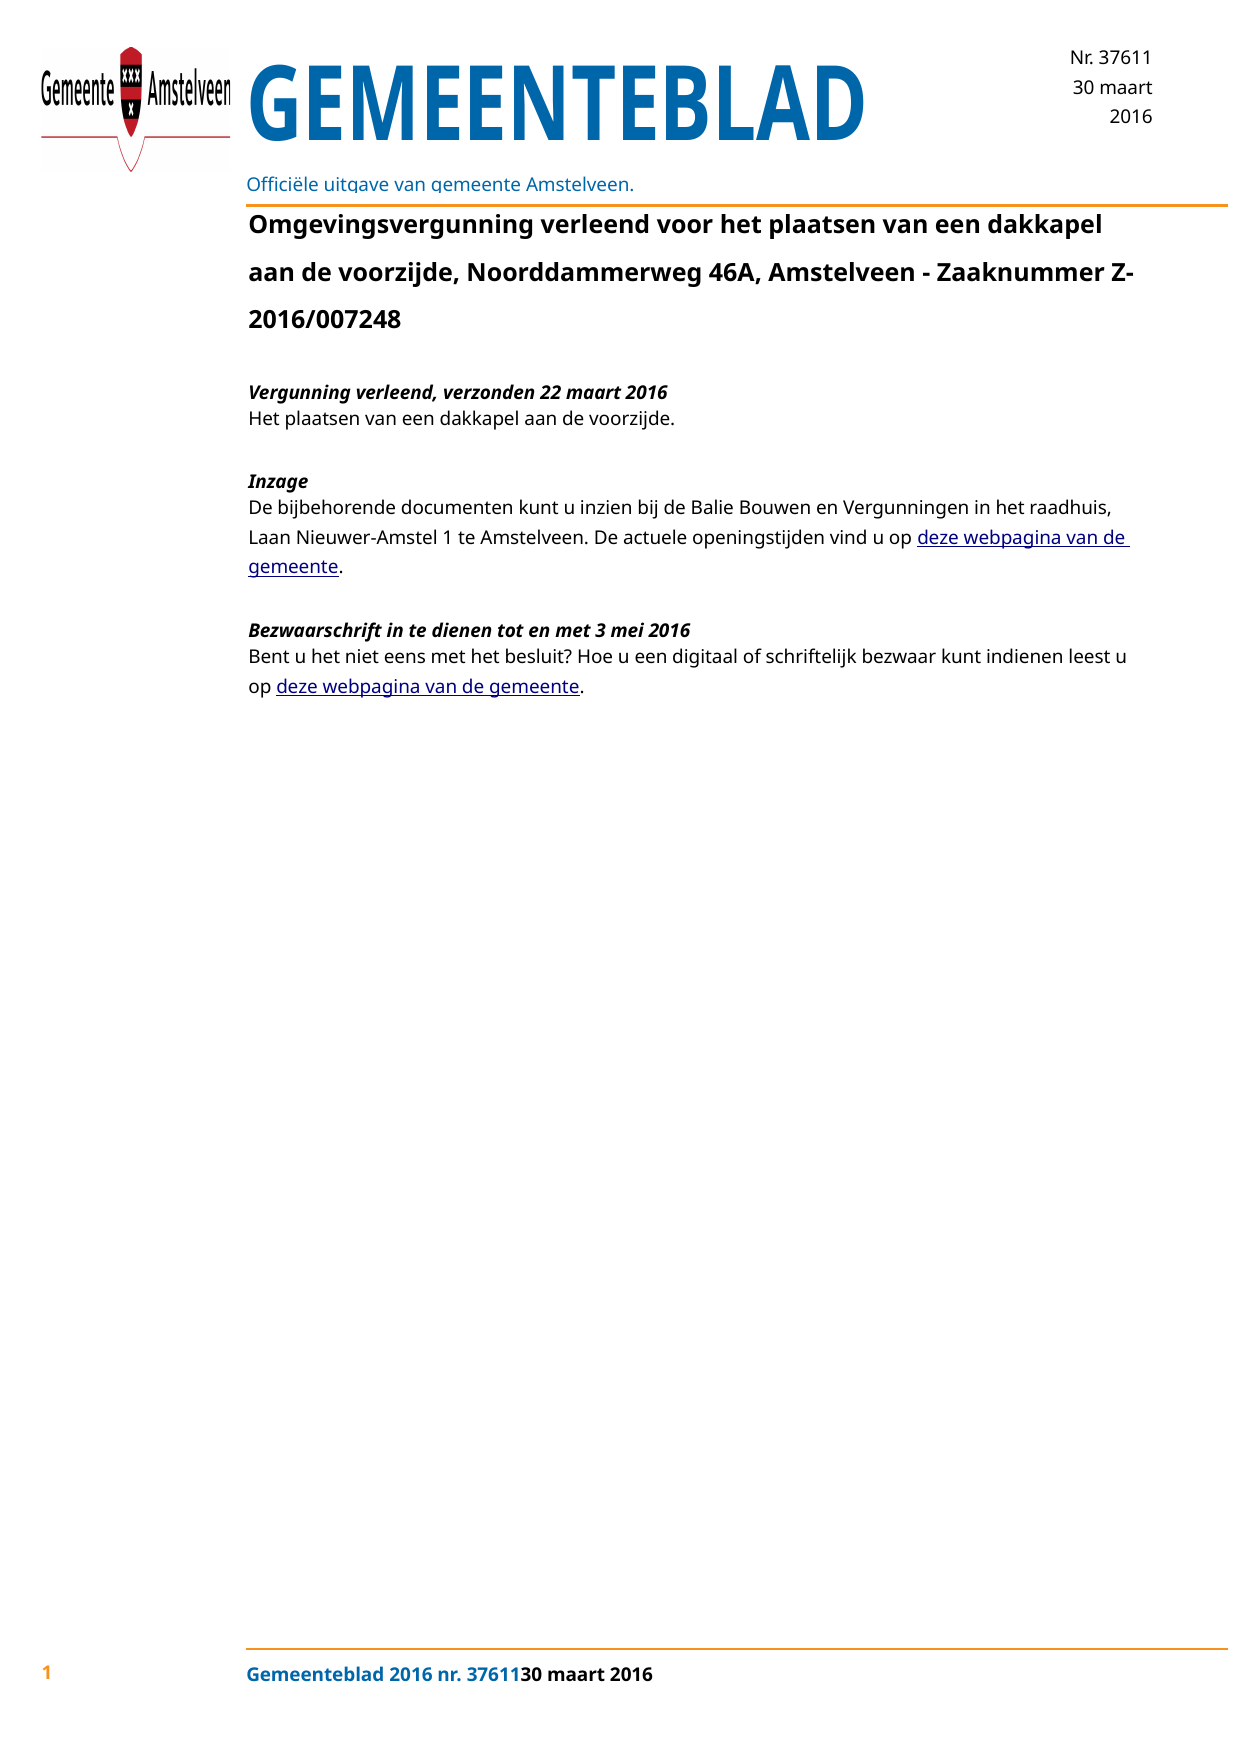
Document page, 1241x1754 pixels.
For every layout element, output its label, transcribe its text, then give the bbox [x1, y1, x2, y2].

text Bent u het niet eens met het besluit? Hoe u een digitaal of schriftelijk bezwaar kunt indienen leest u op deze webpagina van de gemeente. [248, 643, 1152, 699]
text Omgevingsvergunning verleend voor het plaatsen van een dakkapel aan de voorzijde, Noorddammerweg 46A, Amstelveen - Zaaknummer Z-2016/007248 [248, 207, 1152, 336]
text Bezwaarschrift in te dienen tot en met 3 mei 2016 [248, 618, 1152, 643]
picture [41, 47, 231, 172]
text Het plaatsen van een dakkapel aan de voorzijde. [248, 405, 1152, 431]
text Inzage [248, 469, 1152, 494]
text Vergunning verleend, verzonden 22 maart 2016 [248, 379, 1152, 405]
text De bijbehorende documenten kunt u inzien bij de Balie Bouwen en Vergunningen in het raadhuis, Laan Nieuwer-Amstel 1 te Amstelveen. De actuele openingstijden vind u op deze webpagina van de gemeente. [248, 494, 1152, 579]
